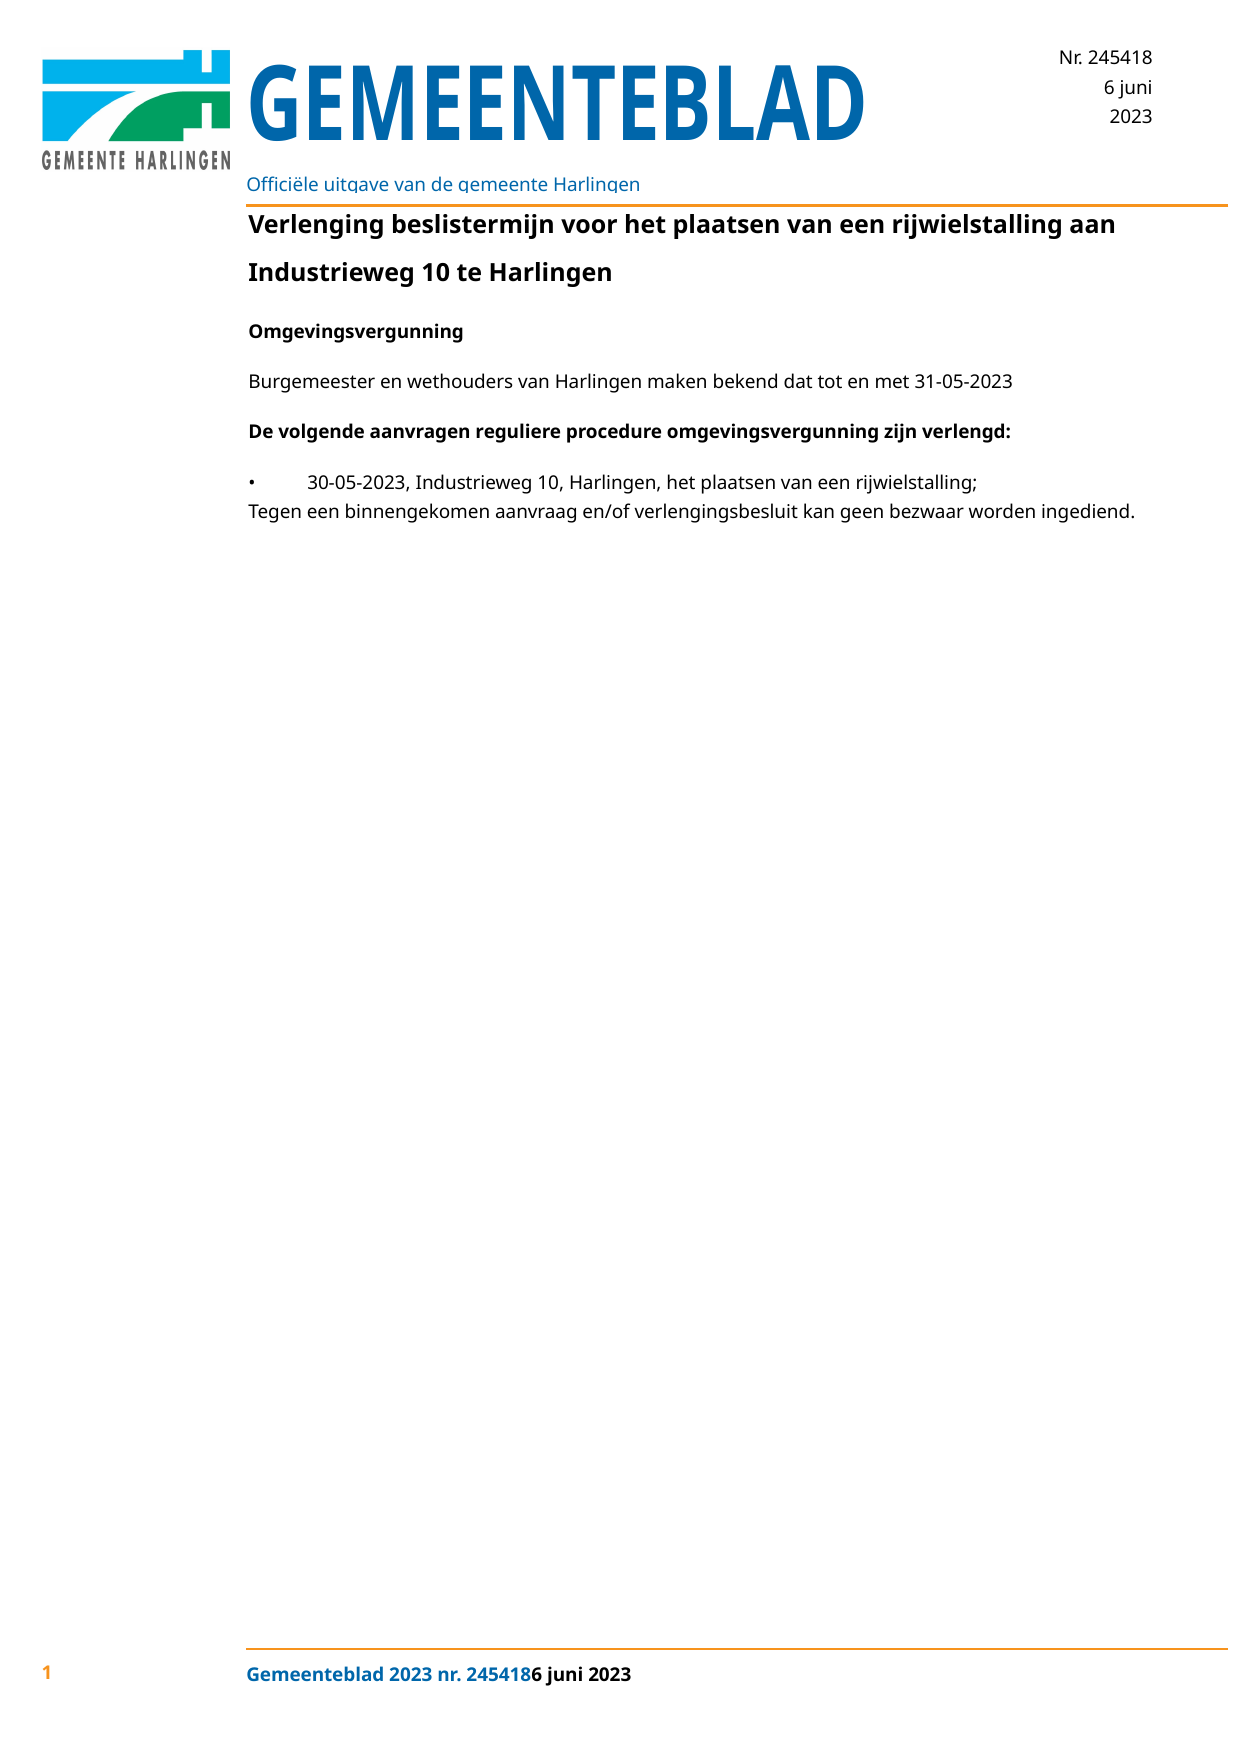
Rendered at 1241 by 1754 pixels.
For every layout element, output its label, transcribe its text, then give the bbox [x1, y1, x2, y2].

text De volgende aanvragen reguliere procedure omgevingsvergunning zijn verlengd: [248, 419, 1152, 444]
list 30-05-2023, Industrieweg 10, Harlingen, het plaatsen van een rijwielstalling; [248, 469, 1152, 495]
text Omgevingsvergunning [248, 318, 1152, 344]
text Verlenging beslistermijn voor het plaatsen van een rijwielstalling aan Industrieweg 10 te Harlingen [248, 207, 1152, 288]
picture [41, 47, 231, 172]
text Tegen een binnengekomen aanvraag en/of verlengingsbesluit kan geen bezwaar worden ingediend. [248, 499, 1152, 524]
text Burgemeester en wethouders van Harlingen maken bekend dat tot en met 31-05-2023 [248, 368, 1152, 394]
